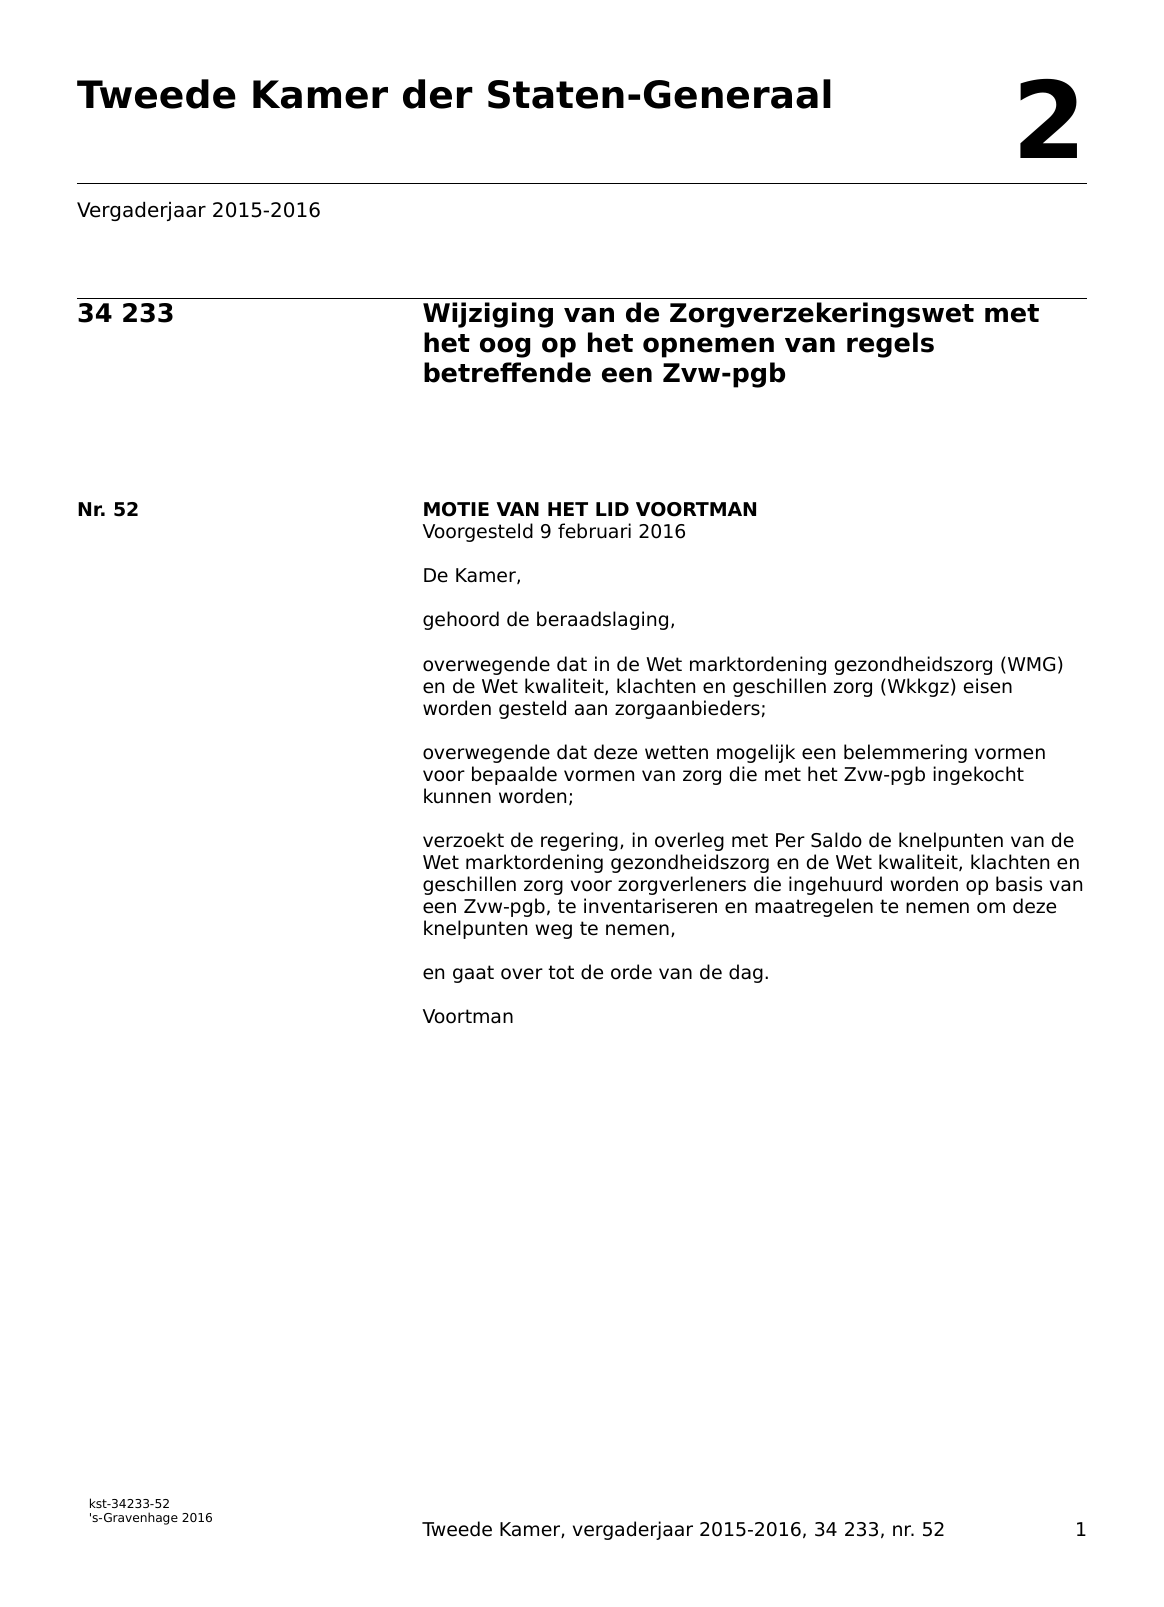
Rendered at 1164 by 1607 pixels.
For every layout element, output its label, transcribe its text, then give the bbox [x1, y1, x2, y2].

subtitle Nr. 52 MOTIE VAN HET LID VOORTMAN [77, 499, 1087, 521]
text verzoekt de regering, in overleg met Per Saldo de knelpunten van de Wet marktordening gezondheidszorg en de Wet kwaliteit, klachten en geschillen zorg voor zorgverleners die ingehuurd worden op basis van een Zvw-pgb, te inventariseren en maatregelen te nemen om deze knelpunten weg te nemen, [422, 830, 1087, 940]
text kst-34233-52 [88, 1497, 323, 1511]
text De Kamer, [422, 565, 1087, 587]
text overwegende dat deze wetten mogelijk een belemmering vormen voor bepaalde vormen van zorg die met het Zvw-pgb ingekocht kunnen worden; [422, 742, 1087, 808]
text 's-Gravenhage 2016 [88, 1511, 323, 1525]
text Voorgesteld 9 februari 2016 [422, 521, 1087, 543]
text overwegende dat in de Wet marktordening gezondheidszorg (WMG) en de Wet kwaliteit, klachten en geschillen zorg (Wkkgz) eisen worden gesteld aan zorgaanbieders; [422, 653, 1087, 719]
text Voortman [422, 1006, 1087, 1028]
table_cell Vergaderjaar 2015-2016 [77, 184, 1087, 298]
table_header Tweede Kamer der Staten-Generaal [77, 59, 886, 183]
subtitle 34 233 Wijziging van de Zorgverzekeringswet met het oog op het opnemen van regels betreffende een Zvw-pgb [77, 299, 1087, 388]
table_header 2 [886, 59, 1087, 183]
text en gaat over tot de orde van de dag. [422, 962, 1087, 984]
text gehoord de beraadslaging, [422, 609, 1087, 631]
